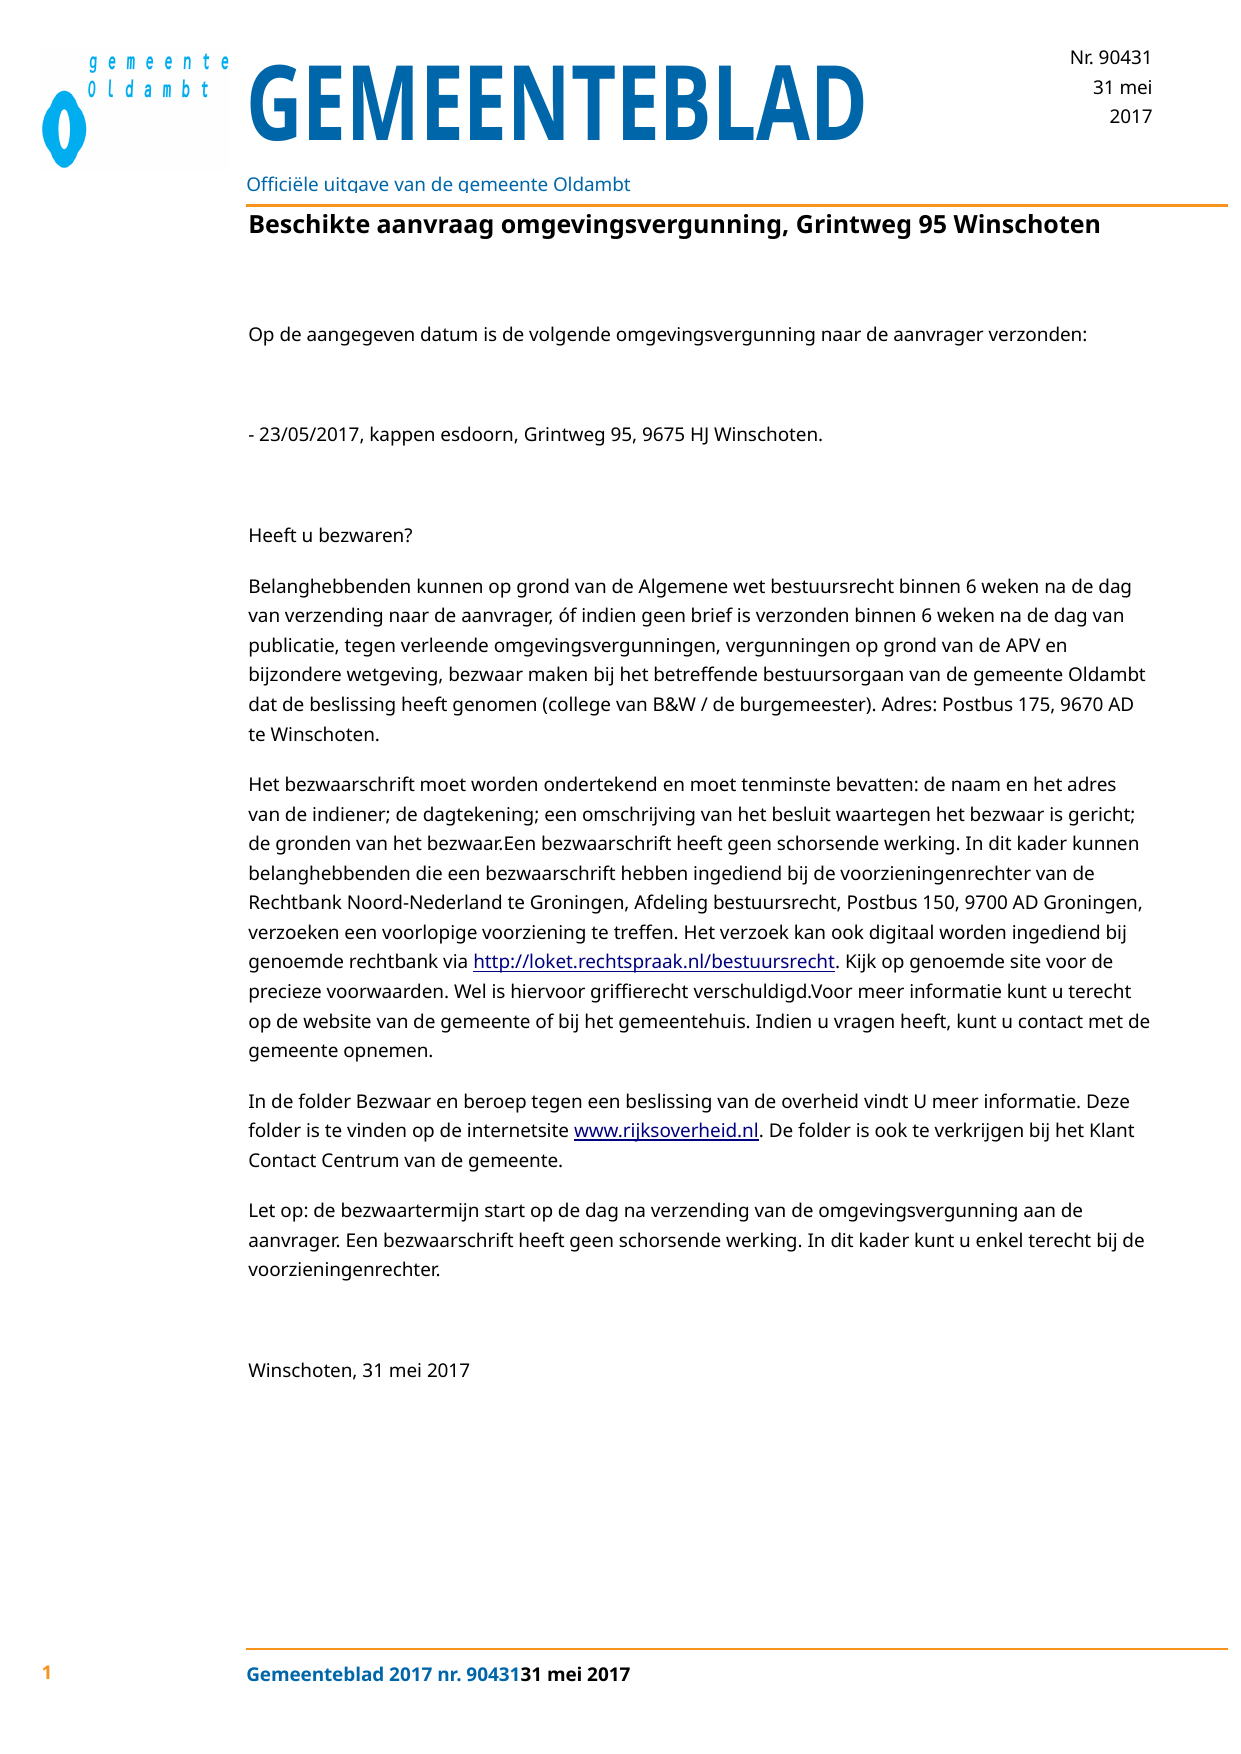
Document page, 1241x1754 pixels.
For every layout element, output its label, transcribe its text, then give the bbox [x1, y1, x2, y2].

text Heeft u bezwaren? [248, 522, 1152, 548]
text Beschikte aanvraag omgevingsvergunning, Grintweg 95 Winschoten [248, 207, 1152, 241]
text Let op: de bezwaartermijn start op de dag na verzending van de omgevingsvergunning aan de aanvrager. Een bezwaarschrift heeft geen schorsende werking. In dit kader kunt u enkel terecht bij de voorzieningenrechter. [248, 1197, 1152, 1282]
text Belanghebbenden kunnen op grond van de Algemene wet bestuursrecht binnen 6 weken na de dag van verzending naar de aanvrager, óf indien geen brief is verzonden binnen 6 weken na de dag van publicatie, tegen verleende omgevingsvergunningen, vergunningen op grond van de APV en bijzondere wetgeving, bezwaar maken bij het betreffende bestuursorgaan van de gemeente Oldambt dat de beslissing heeft genomen (college van B&W / de burgemeester). Adres: Postbus 175, 9670 AD te Winschoten. [248, 573, 1152, 746]
text In de folder Bezwaar en beroep tegen een beslissing van de overheid vindt U meer informatie. Deze folder is te vinden op de internetsite www.rijksoverheid.nl. De folder is ook te verkrijgen bij het Klant Contact Centrum van de gemeente. [248, 1088, 1152, 1173]
text Winschoten, 31 mei 2017 [248, 1357, 1152, 1383]
text Op de aangegeven datum is de volgende omgevingsvergunning naar de aanvrager verzonden: [248, 321, 1152, 346]
text - 23/05/2017, kappen esdoorn, Grintweg 95, 9675 HJ Winschoten. [248, 422, 1152, 447]
picture [41, 47, 231, 172]
text Het bezwaarschrift moet worden ondertekend en moet tenminste bevatten: de naam en het adres van de indiener; de dagtekening; een omschrijving van het besluit waartegen het bezwaar is gericht; de gronden van het bezwaar.Een bezwaarschrift heeft geen schorsende werking. In dit kader kunnen belanghebbenden die een bezwaarschrift hebben ingediend bij de voorzieningenrechter van de Rechtbank Noord-Nederland te Groningen, Afdeling bestuursrecht, Postbus 150, 9700 AD Groningen, verzoeken een voorlopige voorziening te treffen. Het verzoek kan ook digitaal worden ingediend bij genoemde rechtbank via http://loket.rechtspraak.nl/bestuursrecht. Kijk op genoemde site voor de precieze voorwaarden. Wel is hiervoor griffierecht verschuldigd.Voor meer informatie kunt u terecht op de website van de gemeente of bij het gemeentehuis. Indien u vragen heeft, kunt u contact met de gemeente opnemen. [248, 771, 1152, 1063]
